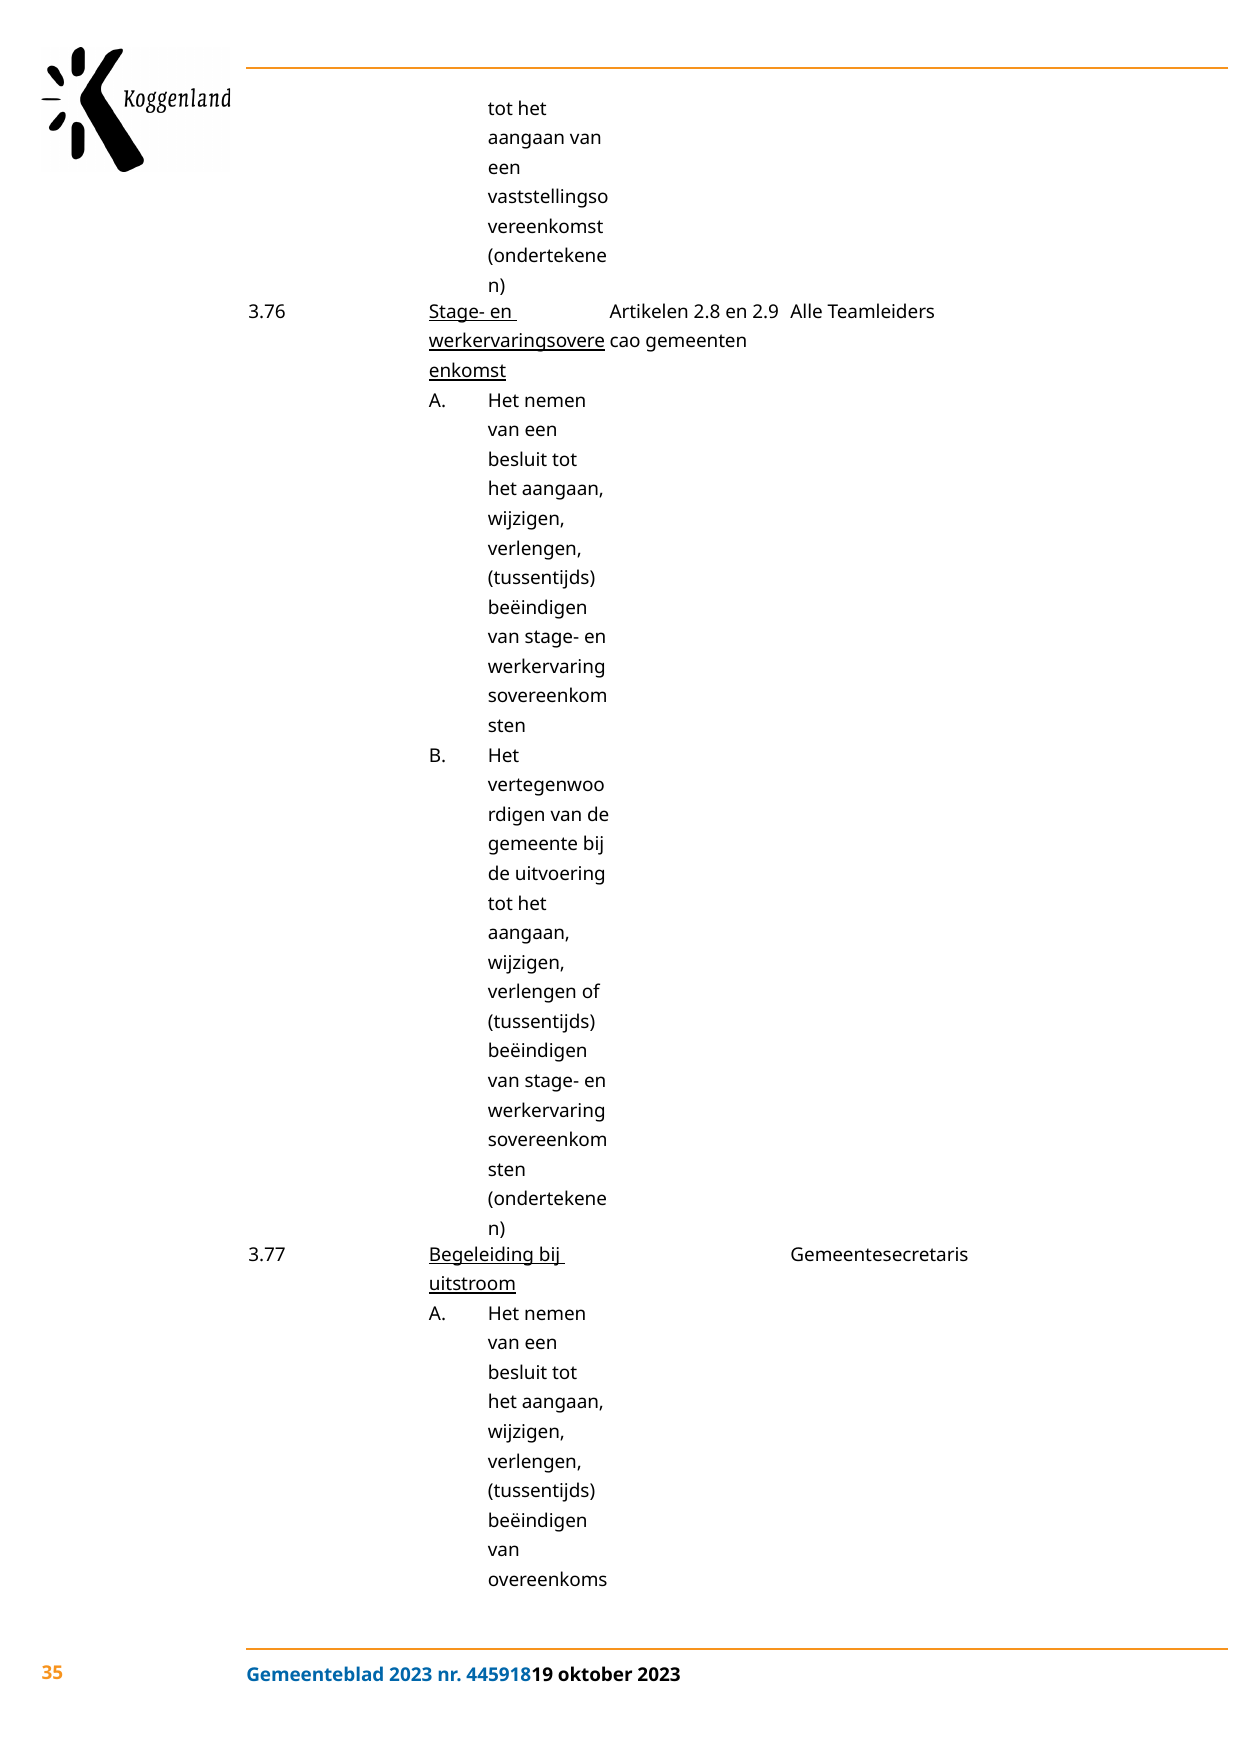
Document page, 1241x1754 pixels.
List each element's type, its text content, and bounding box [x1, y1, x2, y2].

table_cell [609, 1241, 790, 1592]
table_cell Alle Teamleiders [790, 298, 971, 1241]
table_cell Gemeentesecretaris [790, 1241, 971, 1592]
table_cell Artikelen 2.8 en 2.9 cao gemeenten [609, 298, 790, 1241]
table_cell tot het aangaan van een vaststellingsovereenkomst (ondertekenen) [429, 95, 609, 298]
table_cell [971, 298, 1152, 1241]
table_cell [248, 95, 429, 298]
table_cell Begeleiding bij uitstroom Het nemen van een besluit tot het aangaan, wijzigen, verlengen, (tussentijds) beëindigen van overeenkoms [429, 1241, 609, 1592]
table_cell Stage- en werkervaringsovereenkomst Het nemen van een besluit tot het aangaan, wijzigen, verlengen, (tussentijds) beëindigen van stage- en werkervaringsovereenkomsten Het vertegenwoordigen van de gemeente bij de uitvoering tot het aangaan, wijzigen, verlengen of (tussentijds) beëindigen van stage- en werkervaringsovereenkomsten (ondertekenen) [429, 298, 609, 1241]
table_cell [790, 95, 971, 298]
table_cell [971, 1241, 1152, 1592]
table_cell [971, 95, 1152, 298]
picture [41, 47, 231, 172]
table_cell 3.76 [248, 298, 429, 1241]
table_cell 3.77 [248, 1241, 429, 1592]
table_cell [609, 95, 790, 298]
